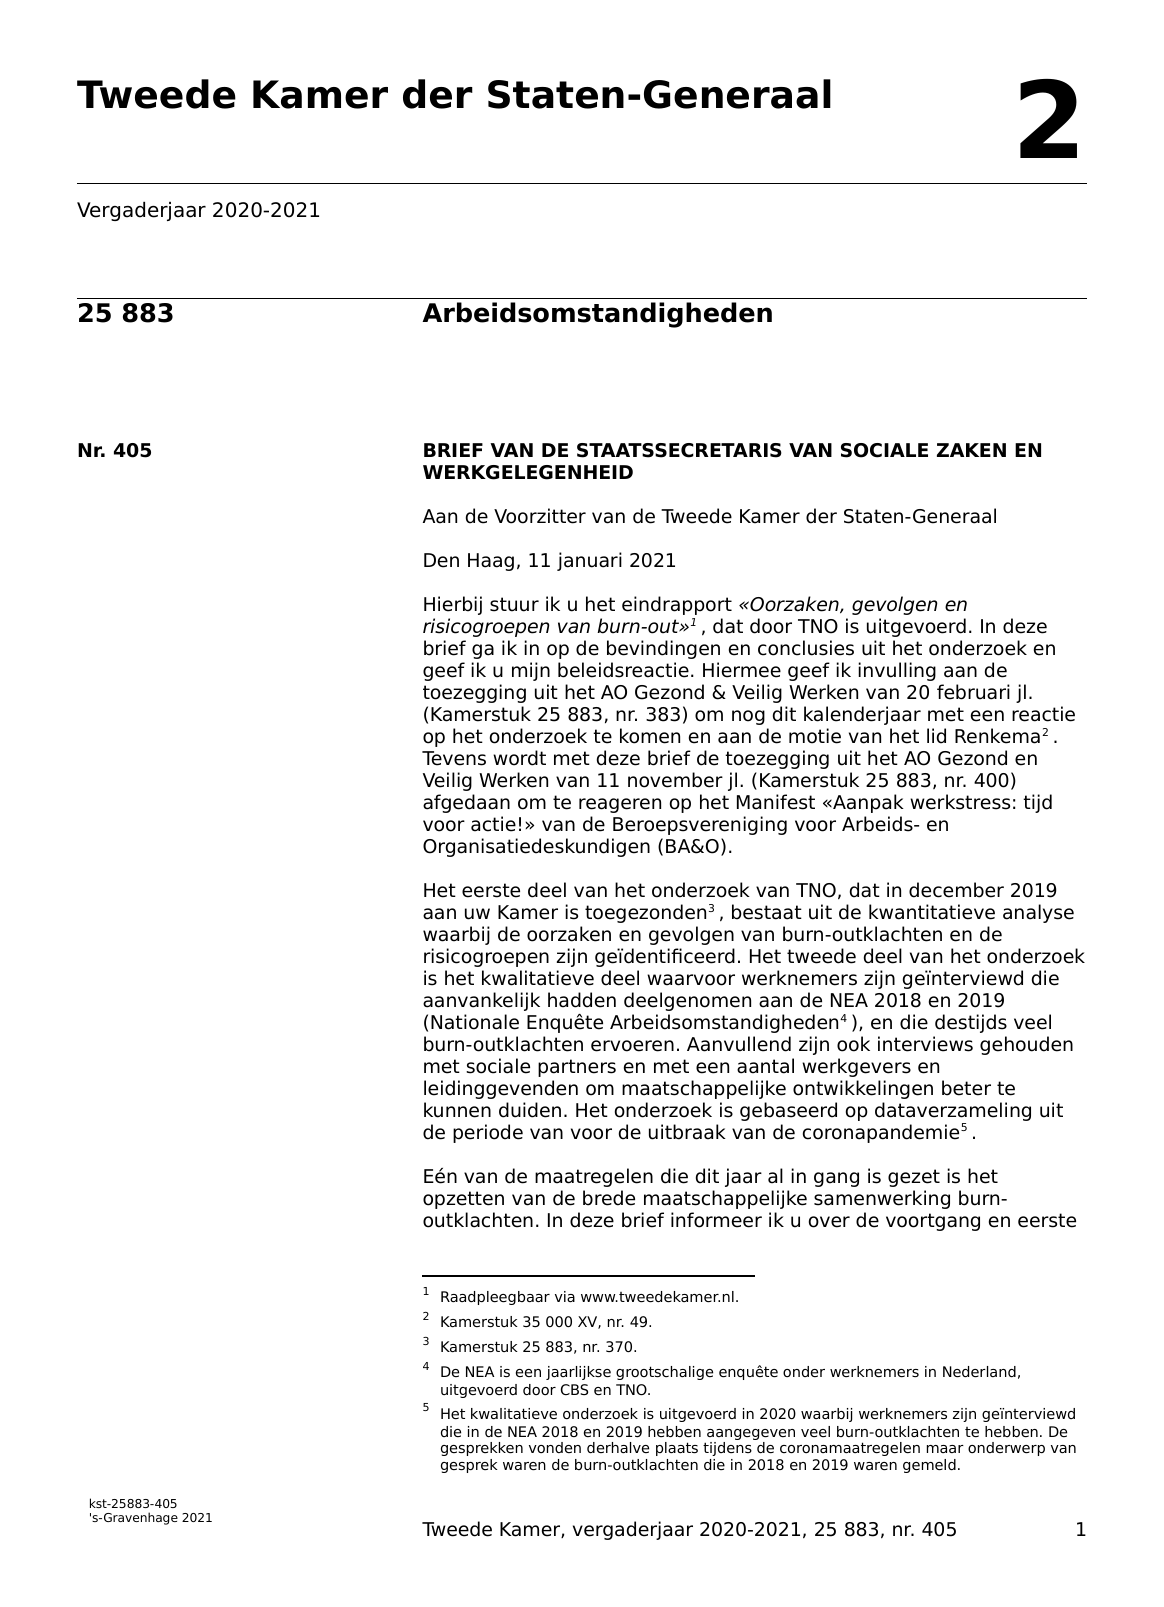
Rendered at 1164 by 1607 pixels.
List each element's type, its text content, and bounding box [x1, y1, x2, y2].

text Hierbij stuur ik u het eindrapport «Oorzaken, gevolgen en risicogroepen van burn-out», dat door TNO is uitgevoerd. In deze brief ga ik in op de bevindingen en conclusies uit het onderzoek en geef ik u mijn beleidsreactie. Hiermee geef ik invulling aan de toezegging uit het AO Gezond & Veilig Werken van 20 februari jl. (Kamerstuk 25 883, nr. 383) om nog dit kalenderjaar met een reactie op het onderzoek te komen en aan de motie van het lid Renkema. Tevens wordt met deze brief de toezegging uit het AO Gezond en Veilig Werken van 11 november jl. (Kamerstuk 25 883, nr. 400) afgedaan om te reageren op het Manifest «Aanpak werkstress: tijd voor actie!» van de Beroepsvereniging voor Arbeids- en Organisatiedeskundigen (BA&O). [422, 594, 1087, 858]
text Kamerstuk 35 000 XV, nr. 49. [422, 1310, 1087, 1332]
text Aan de Voorzitter van de Tweede Kamer der Staten-Generaal [422, 506, 1087, 528]
text De NEA is een jaarlijkse grootschalige enquête onder werknemers in Nederland, uitgevoerd door CBS en TNO. [422, 1360, 1087, 1399]
table_header 2 [886, 59, 1087, 183]
text 's-Gravenhage 2021 [88, 1511, 323, 1525]
text Raadpleegbaar via www.tweedekamer.nl. [422, 1285, 1087, 1307]
text Het eerste deel van het onderzoek van TNO, dat in december 2019 aan uw Kamer is toegezonden, bestaat uit de kwantitatieve analyse waarbij de oorzaken en gevolgen van burn-outklachten en de risicogroepen zijn geïdentificeerd. Het tweede deel van het onderzoek is het kwalitatieve deel waarvoor werknemers zijn geïnterviewd die aanvankelijk hadden deelgenomen aan de NEA 2018 en 2019 (Nationale Enquête Arbeidsomstandigheden), en die destijds veel burn-outklachten ervoeren. Aanvullend zijn ook interviews gehouden met sociale partners en met een aantal werkgevers en leidinggevenden om maatschappelijke ontwikkelingen beter te kunnen duiden. Het onderzoek is gebaseerd op dataverzameling uit de periode van voor de uitbraak van de coronapandemie. [422, 880, 1087, 1144]
subtitle Nr. 405 BRIEF VAN DE STAATSSECRETARIS VAN SOCIALE ZAKEN EN WERKGELEGENHEID [77, 440, 1087, 484]
text Het kwalitatieve onderzoek is uitgevoerd in 2020 waarbij werknemers zijn geïnterviewd die in de NEA 2018 en 2019 hebben aangegeven veel burn-outklachten te hebben. De gesprekken vonden derhalve plaats tijdens de coronamaatregelen maar onderwerp van gesprek waren de burn-outklachten die in 2018 en 2019 waren gemeld. [422, 1402, 1087, 1474]
text Den Haag, 11 januari 2021 [422, 550, 1087, 572]
subtitle 25 883 Arbeidsomstandigheden [77, 299, 1087, 329]
table_cell Vergaderjaar 2020-2021 [77, 184, 1087, 298]
text Kamerstuk 25 883, nr. 370. [422, 1335, 1087, 1357]
text Eén van de maatregelen die dit jaar al in gang is gezet is het opzetten van de brede maatschappelijke samenwerking burn-outklachten. In deze brief informeer ik u over de voortgang en eerste [422, 1166, 1087, 1232]
text kst-25883-405 [88, 1497, 323, 1511]
table_header Tweede Kamer der Staten-Generaal [77, 59, 886, 183]
